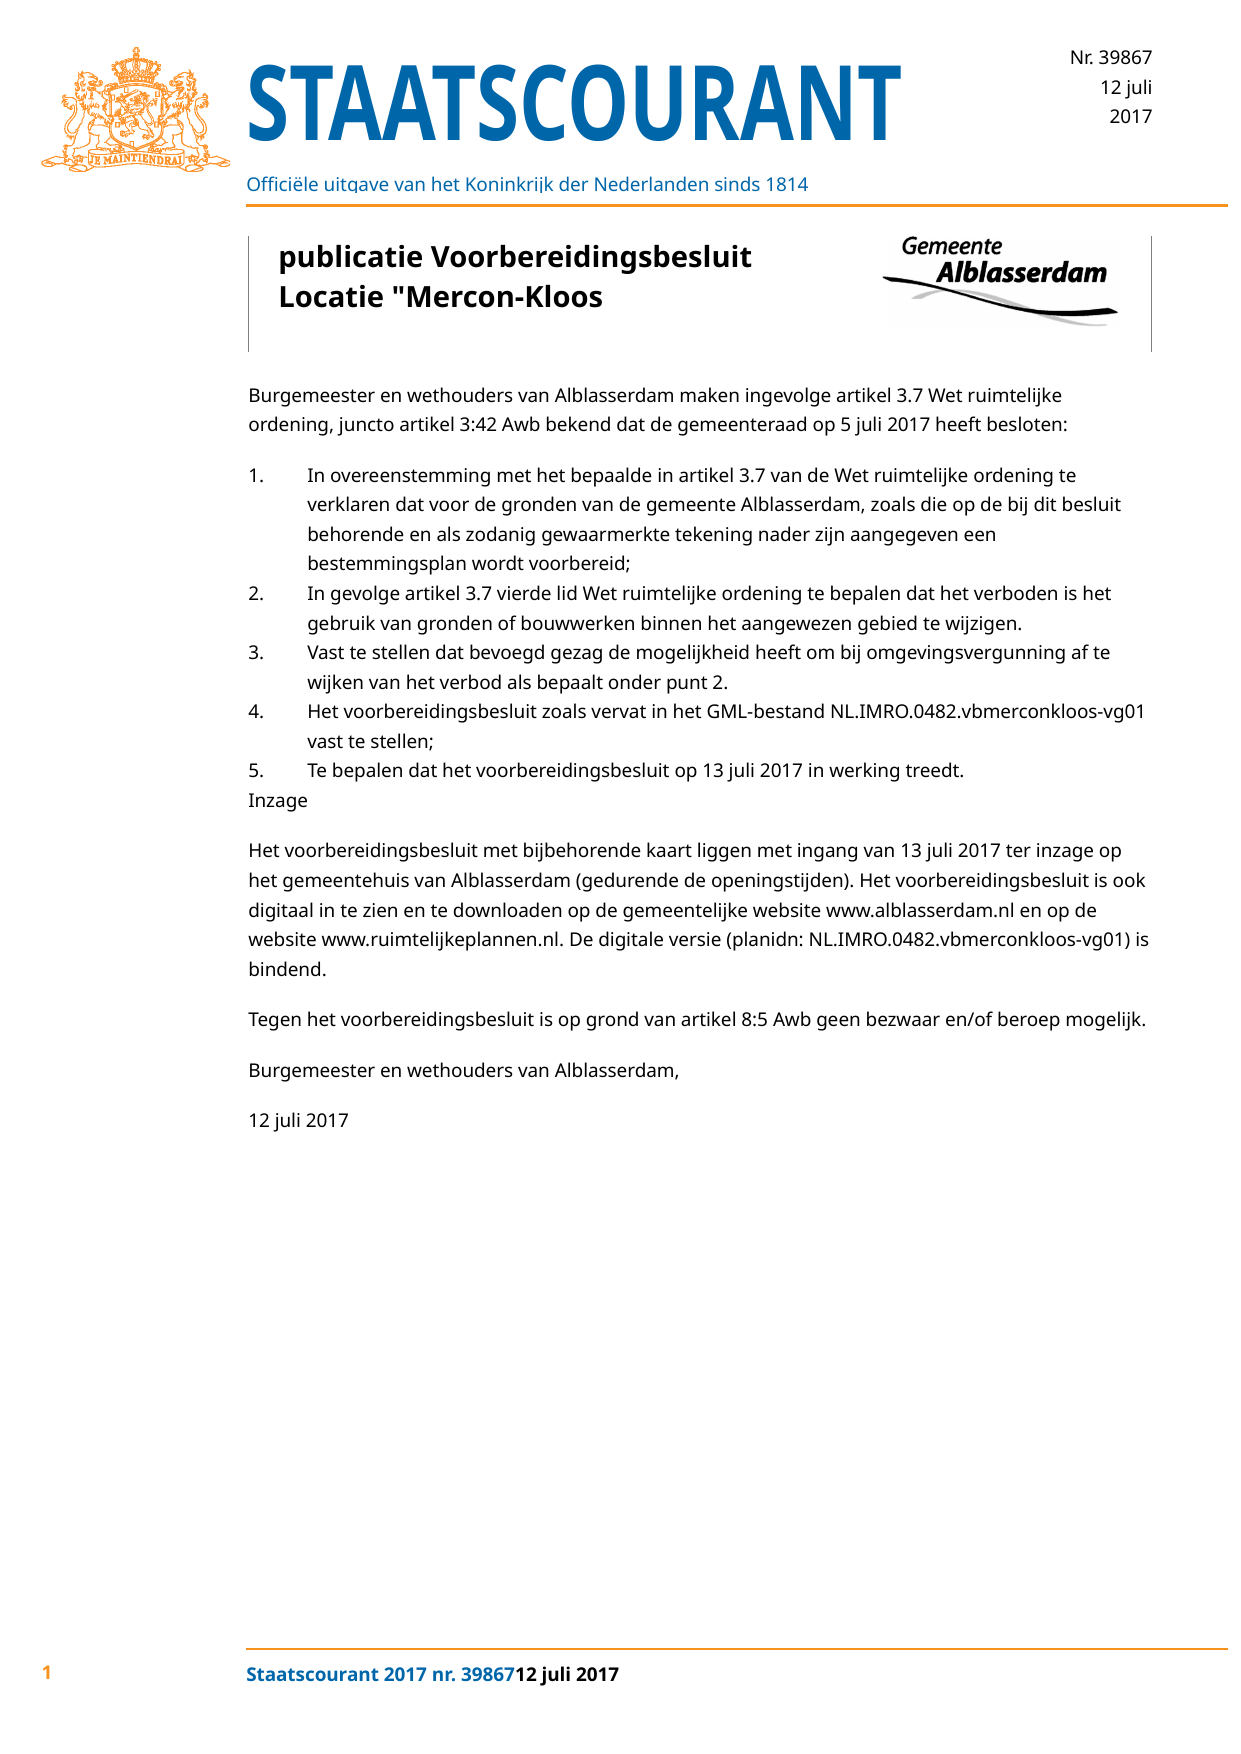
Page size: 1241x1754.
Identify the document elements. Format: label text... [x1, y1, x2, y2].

text Tegen het voorbereidingsbesluit is op grond van artikel 8:5 Awb geen bezwaar en/of beroep mogelijk. [248, 1006, 1152, 1032]
list In overeenstemming met het bepaalde in artikel 3.7 van de Wet ruimtelijke ordening te verklaren dat voor de gronden van de gemeente Alblasserdam, zoals die op de bij dit besluit behorende en als zodanig gewaarmerkte tekening nader zijn aangegeven een bestemmingsplan wordt voorbereid; [248, 462, 1152, 576]
list Het voorbereidingsbesluit zoals vervat in het GML-bestand NL.IMRO.0482.vbmerconkloos-vg01 vast te stellen; [248, 698, 1152, 754]
picture [41, 47, 231, 172]
text 12 juli 2017 [248, 1107, 1152, 1133]
text Het voorbereidingsbesluit met bijbehorende kaart liggen met ingang van 13 juli 2017 ter inzage op het gemeentehuis van Alblasserdam (gedurende de openingstijden). Het voorbereidingsbesluit is ook digitaal in te zien en te downloaden op de gemeentelijke website www.alblasserdam.nl en op de website www.ruimtelijkeplannen.nl. De digitale versie (planidn: NL.IMRO.0482.vbmerconkloos-vg01) is bindend. [248, 838, 1152, 982]
list Te bepalen dat het voorbereidingsbesluit op 13 juli 2017 in werking treedt. [248, 758, 1152, 783]
list In gevolge artikel 3.7 vierde lid Wet ruimtelijke ordening te bepalen dat het verboden is het gebruik van gronden of bouwwerken binnen het aangewezen gebied te wijzigen. [248, 580, 1152, 635]
list Vast te stellen dat bevoegd gezag de mogelijkheid heeft om bij omgevingsvergunning af te wijken van het verbod als bepaalt onder punt 2. [248, 639, 1152, 694]
text Burgemeester en wethouders van Alblasserdam, [248, 1057, 1152, 1082]
text Burgemeester en wethouders van Alblasserdam maken ingevolge artikel 3.7 Wet ruimtelijke ordening, juncto artikel 3:42 Awb bekend dat de gemeenteraad op 5 juli 2017 heeft besloten: [248, 382, 1152, 437]
table_header publicatie Voorbereidingsbesluit Locatie "Mercon-Kloos [249, 236, 850, 352]
table_header [850, 236, 1151, 352]
text Inzage [248, 787, 1152, 813]
picture [882, 236, 1119, 327]
